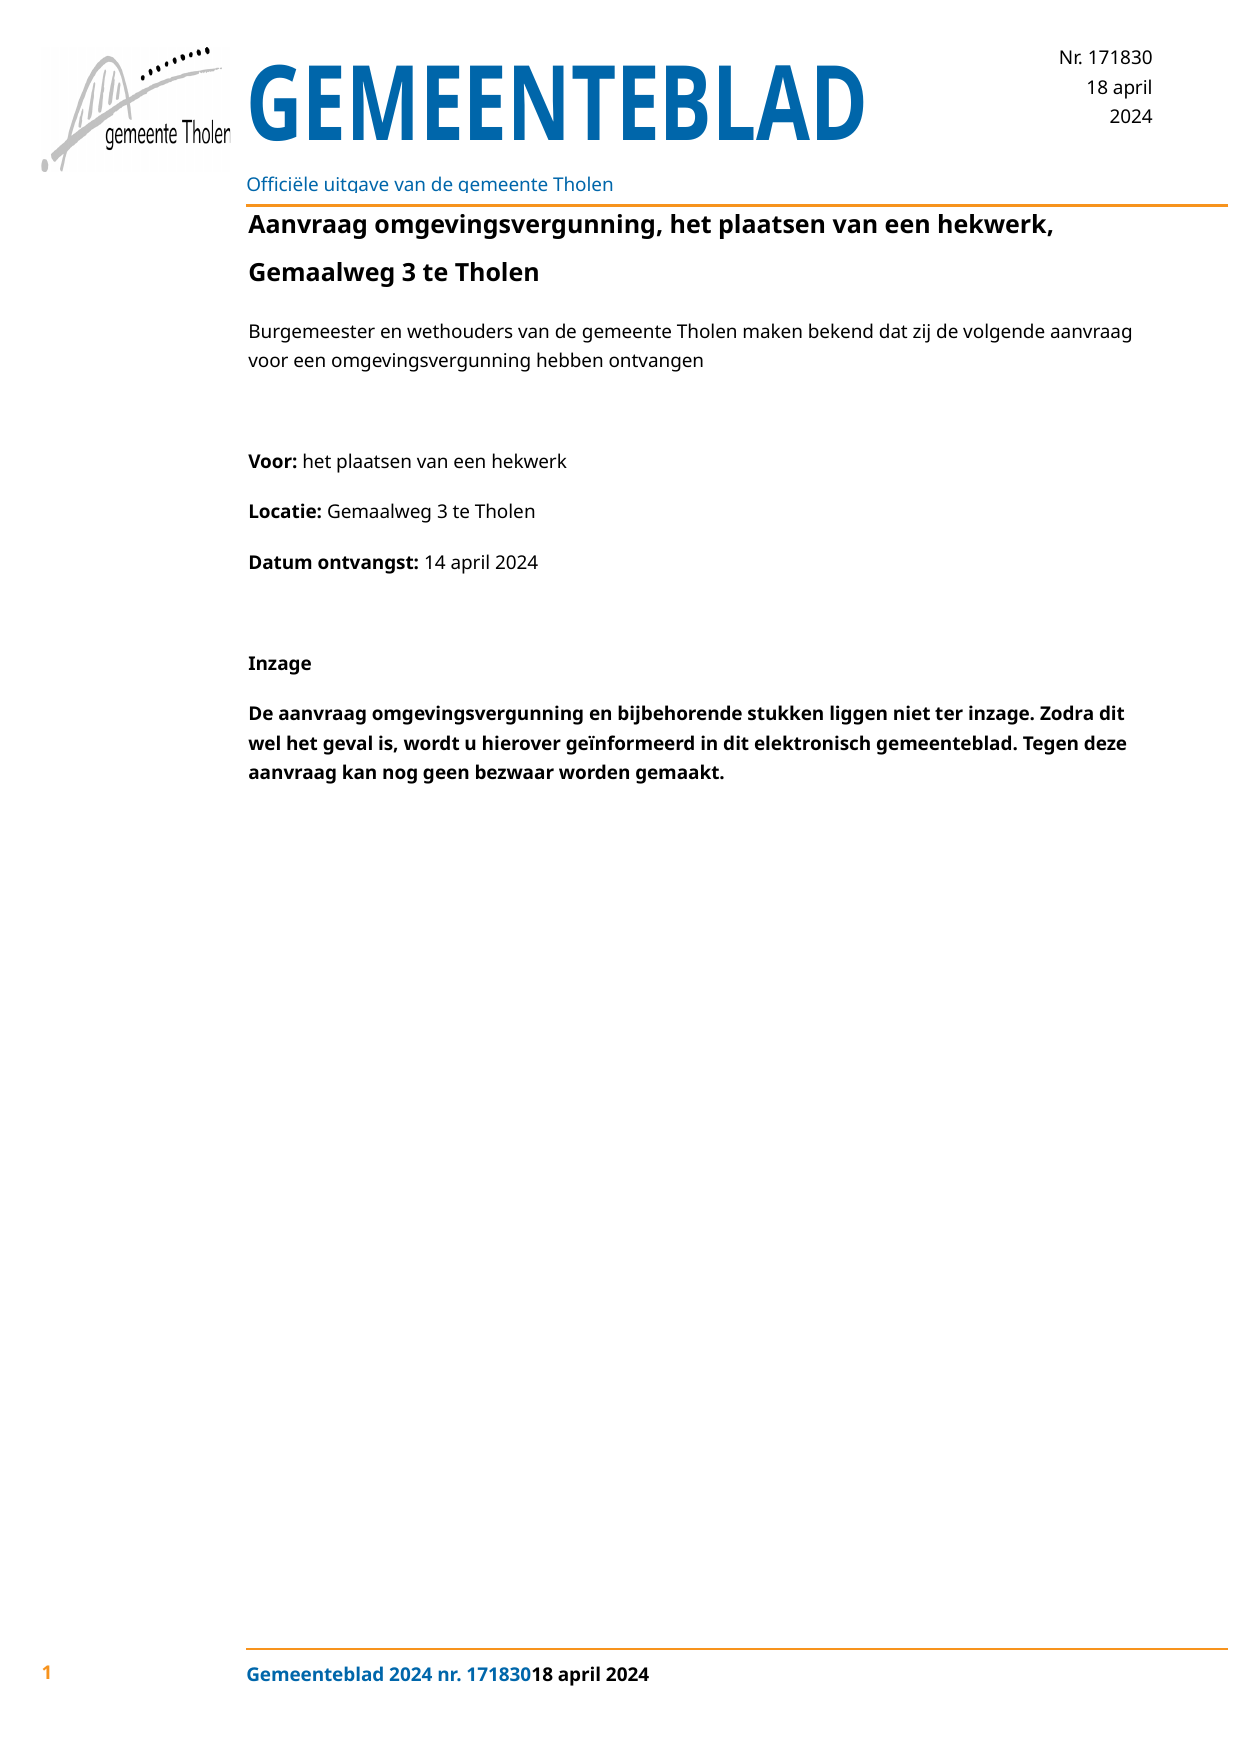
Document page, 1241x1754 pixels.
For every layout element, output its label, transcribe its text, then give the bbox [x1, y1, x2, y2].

picture [41, 47, 231, 172]
text Aanvraag omgevingsvergunning, het plaatsen van een hekwerk, Gemaalweg 3 te Tholen [248, 207, 1152, 288]
text Locatie: Gemaalweg 3 te Tholen [248, 499, 1152, 524]
text Datum ontvangst: 14 april 2024 [248, 549, 1152, 575]
text De aanvraag omgevingsvergunning en bijbehorende stukken liggen niet ter inzage. Zodra dit wel het geval is, wordt u hierover geïnformeerd in dit elektronisch gemeenteblad. Tegen deze aanvraag kan nog geen bezwaar worden gemaakt. [248, 700, 1152, 785]
text Voor: het plaatsen van een hekwerk [248, 448, 1152, 474]
text Burgemeester en wethouders van de gemeente Tholen maken bekend dat zij de volgende aanvraag voor een omgevingsvergunning hebben ontvangen [248, 318, 1152, 373]
text Inzage [248, 650, 1152, 676]
